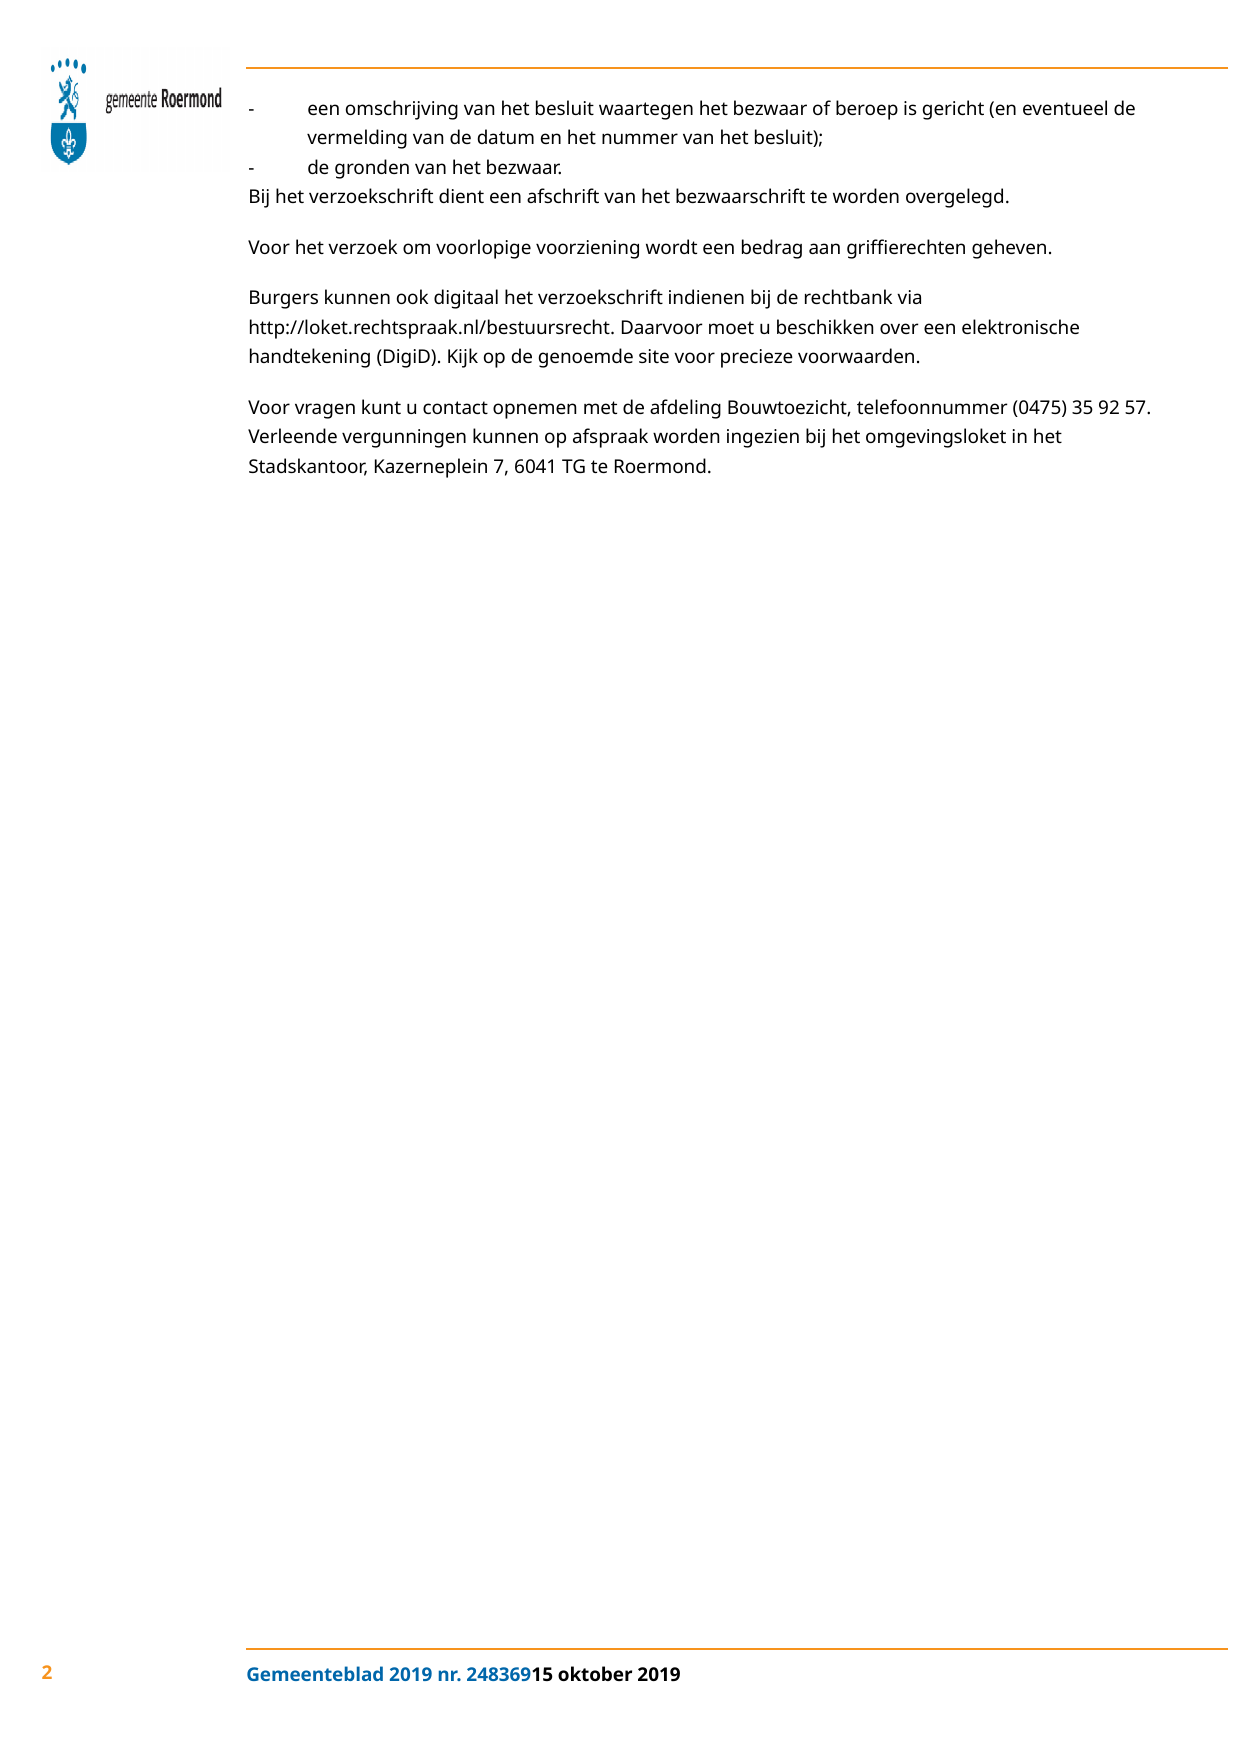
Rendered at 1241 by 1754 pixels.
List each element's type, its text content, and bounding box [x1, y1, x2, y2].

picture [41, 47, 231, 172]
text Burgers kunnen ook digitaal het verzoekschrift indienen bij de rechtbank via http://loket.rechtspraak.nl/bestuursrecht. Daarvoor moet u beschikken over een elektronische handtekening (DigiD). Kijk op de genoemde site voor precieze voorwaarden. [248, 284, 1152, 369]
text Voor het verzoek om voorlopige voorziening wordt een bedrag aan griffierechten geheven. [248, 234, 1152, 260]
list een omschrijving van het besluit waartegen het bezwaar of beroep is gericht (en eventueel de vermelding van de datum en het nummer van het besluit); [248, 95, 1152, 150]
list de gronden van het bezwaar. [248, 154, 1152, 180]
text Voor vragen kunt u contact opnemen met de afdeling Bouwtoezicht, telefoonnummer (0475) 35 92 57. Verleende vergunningen kunnen op afspraak worden ingezien bij het omgevingsloket in het Stadskantoor, Kazerneplein 7, 6041 TG te Roermond. [248, 394, 1152, 479]
text Bij het verzoekschrift dient een afschrift van het bezwaarschrift te worden overgelegd. [248, 183, 1152, 209]
